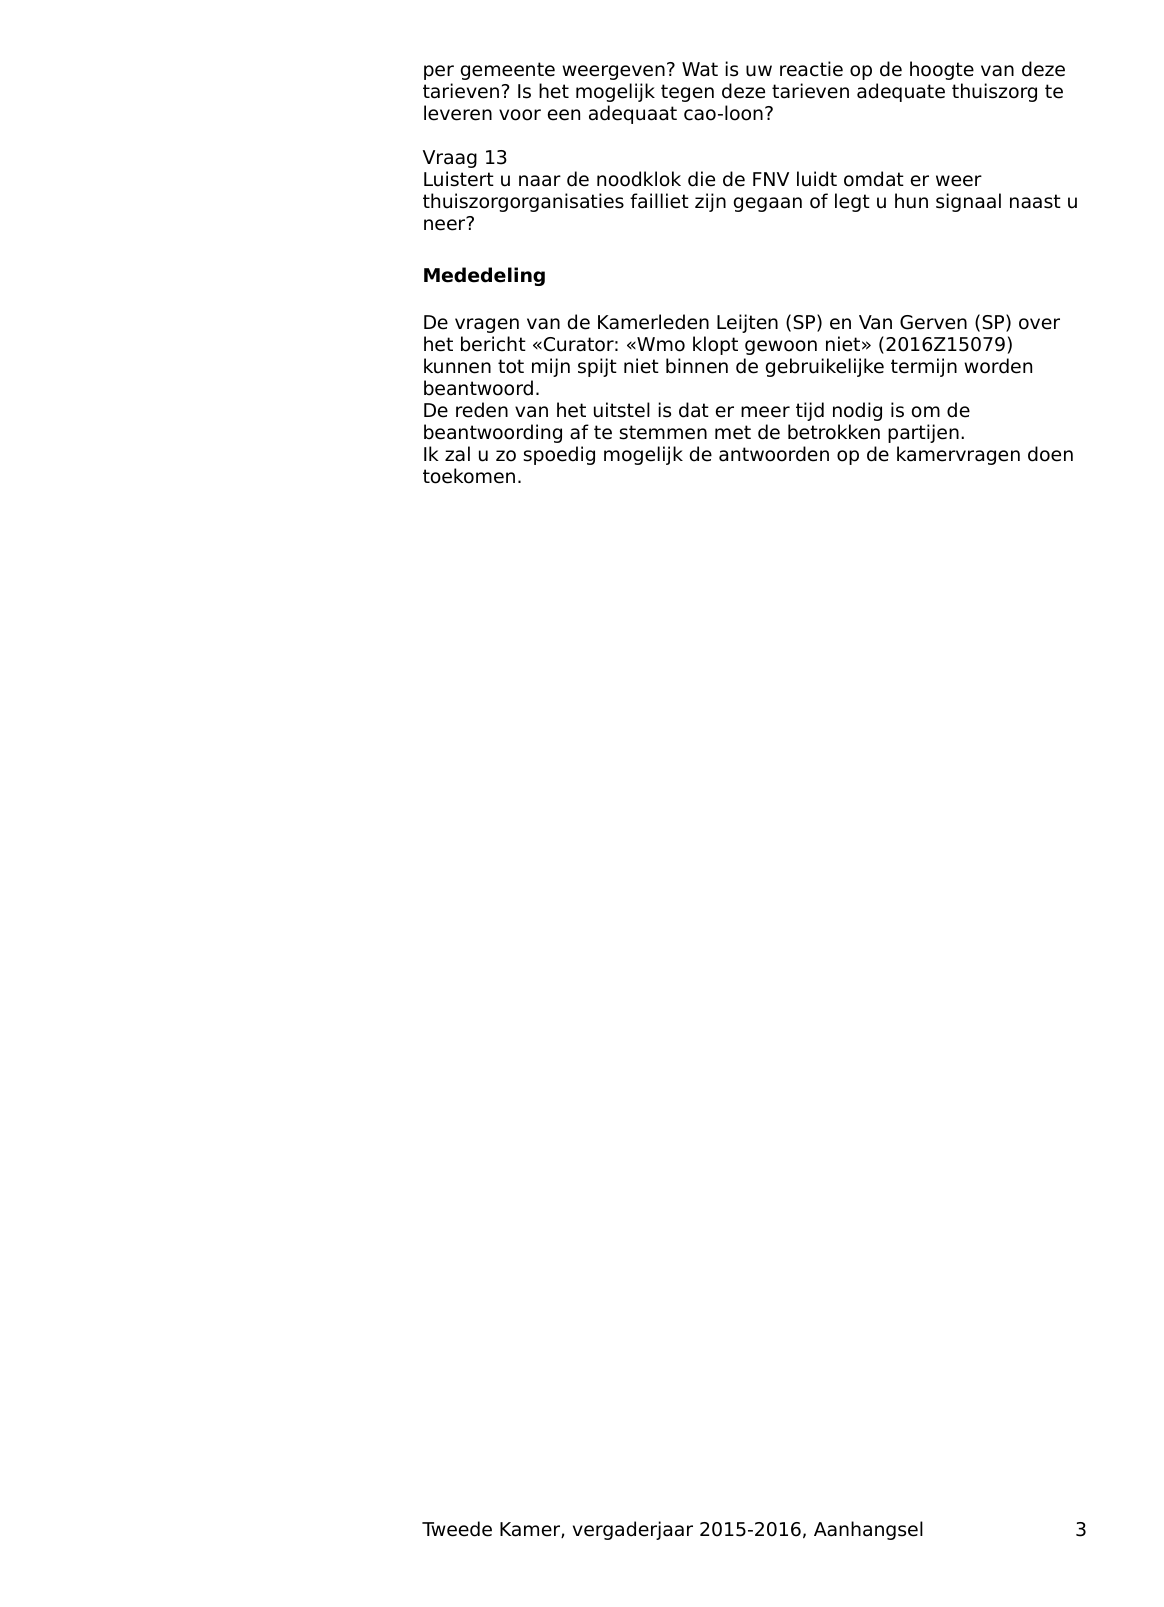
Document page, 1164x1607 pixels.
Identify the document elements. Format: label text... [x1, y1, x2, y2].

text per gemeente weergeven? Wat is uw reactie op de hoogte van deze tarieven? Is het mogelijk tegen deze tarieven adequate thuiszorg te leveren voor een adequaat cao-loon? [422, 59, 1087, 125]
text Ik zal u zo spoedig mogelijk de antwoorden op de kamervragen doen toekomen. [422, 444, 1087, 488]
text De vragen van de Kamerleden Leijten (SP) en Van Gerven (SP) over het bericht «Curator: «Wmo klopt gewoon niet» (2016Z15079) kunnen tot mijn spijt niet binnen de gebruikelijke termijn worden beantwoord. [422, 312, 1087, 400]
text Vraag 13 [422, 147, 1087, 169]
text Luistert u naar de noodklok die de FNV luidt omdat er weer thuiszorgorganisaties failliet zijn gegaan of legt u hun signaal naast u neer? [422, 169, 1087, 235]
subtitle Mededeling [422, 265, 1087, 287]
text De reden van het uitstel is dat er meer tijd nodig is om de beantwoording af te stemmen met de betrokken partijen. [422, 400, 1087, 444]
